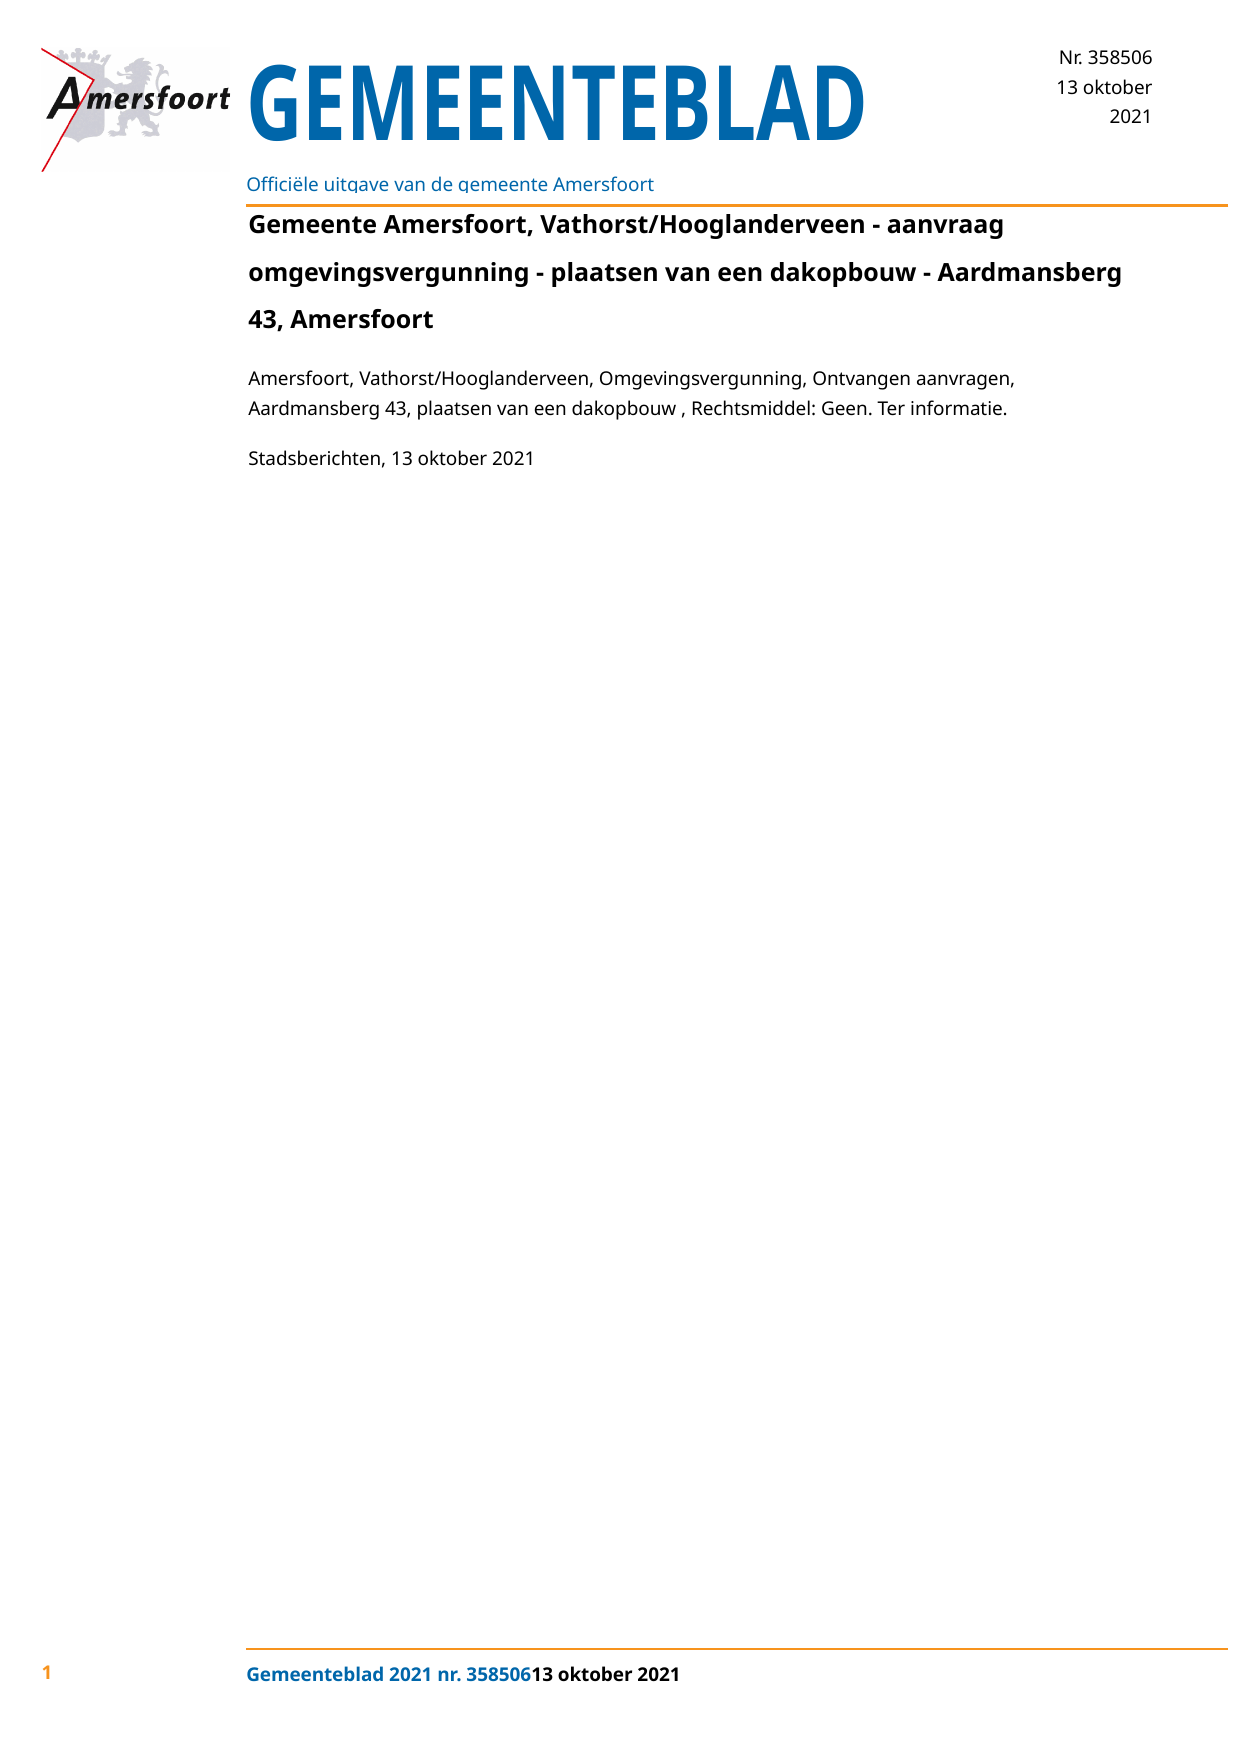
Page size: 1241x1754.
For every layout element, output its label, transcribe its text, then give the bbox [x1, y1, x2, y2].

picture [41, 47, 231, 172]
text Stadsberichten, 13 oktober 2021 [248, 446, 1152, 471]
text Gemeente Amersfoort, Vathorst/Hooglanderveen - aanvraag omgevingsvergunning - plaatsen van een dakopbouw - Aardmansberg 43, Amersfoort [248, 207, 1152, 336]
text Amersfoort, Vathorst/Hooglanderveen, Omgevingsvergunning, Ontvangen aanvragen, Aardmansberg 43, plaatsen van een dakopbouw , Rechtsmiddel: Geen. Ter informatie. [248, 366, 1152, 421]
